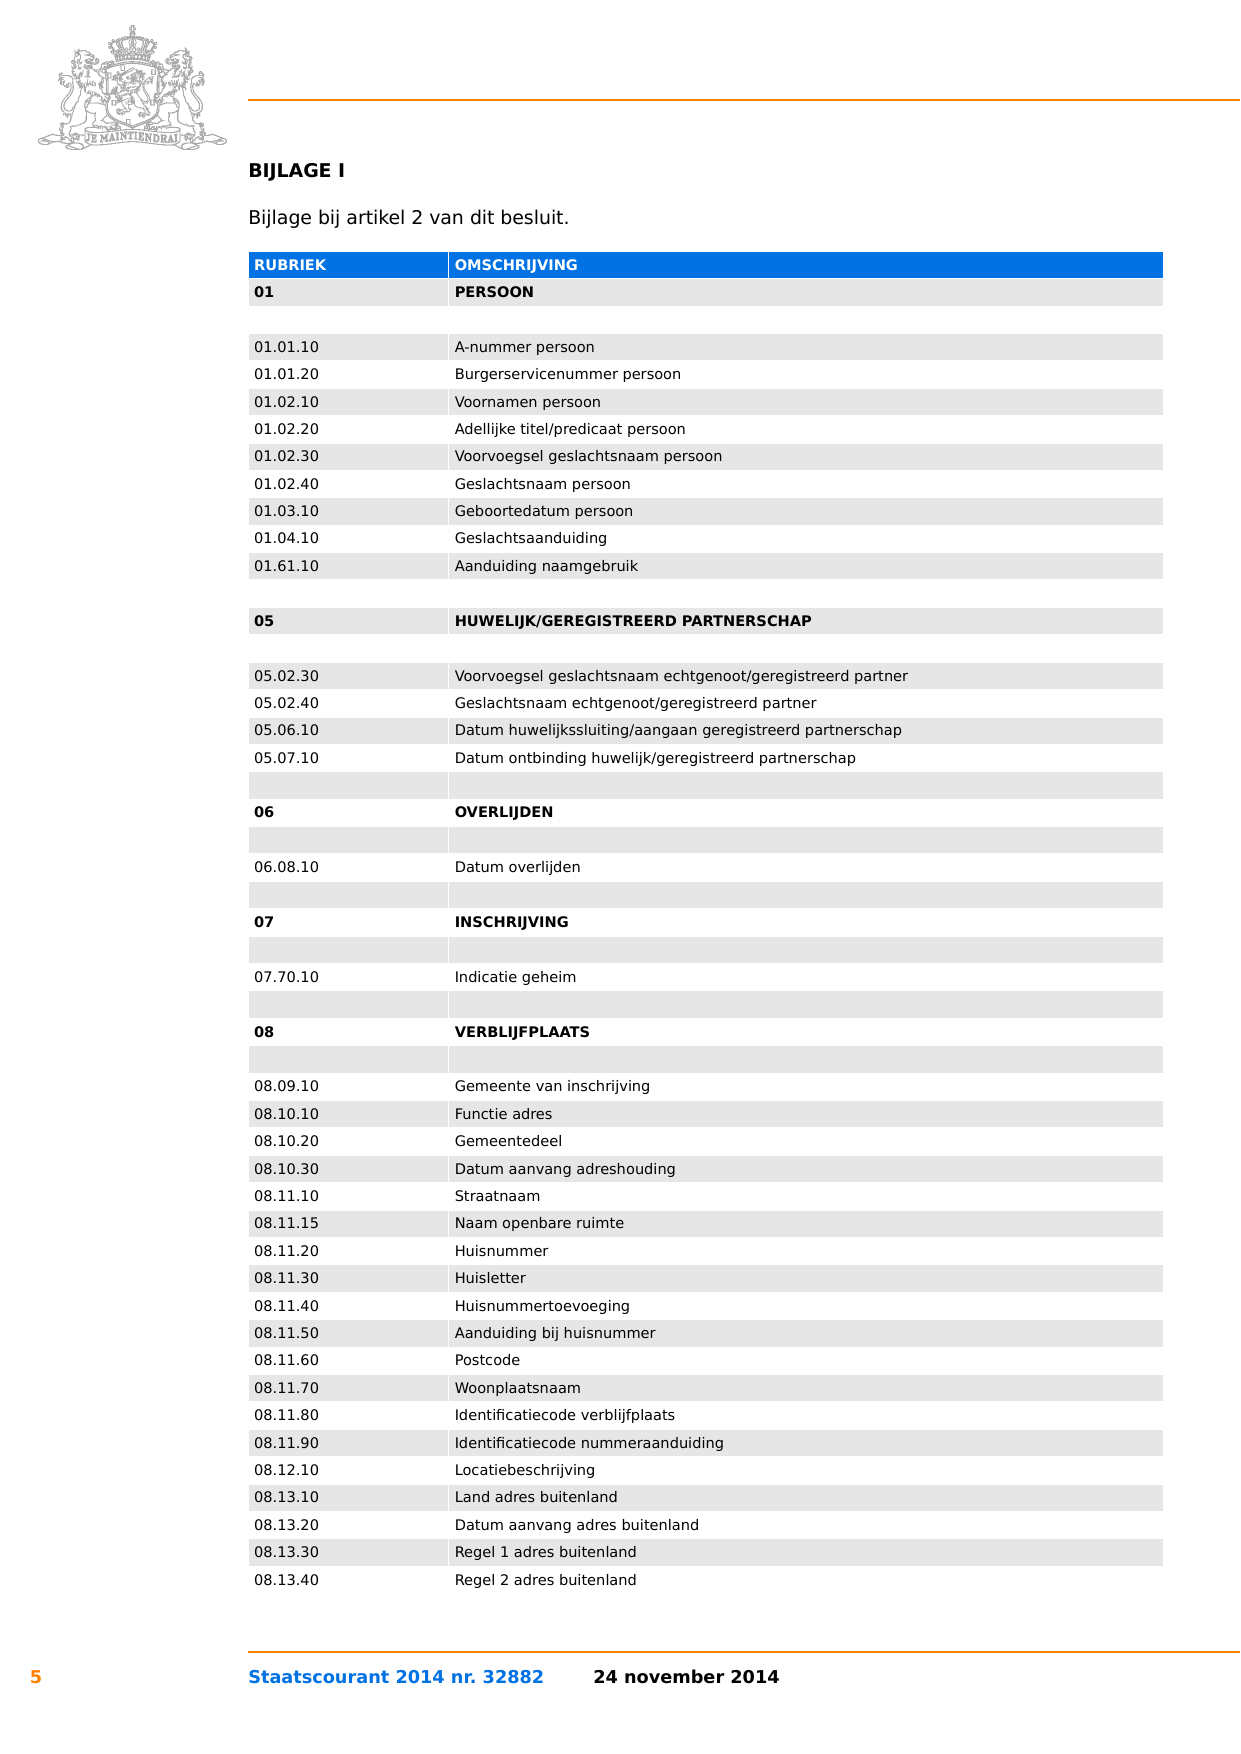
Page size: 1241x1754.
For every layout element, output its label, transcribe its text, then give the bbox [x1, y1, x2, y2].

table_cell 06.08.10 [249, 855, 448, 881]
table_cell Datum aanvang adreshouding [449, 1156, 1163, 1182]
table_cell HUWELIJK/GEREGISTREERD PARTNERSCHAP [449, 608, 1163, 634]
table_cell Regel 1 adres buitenland [449, 1539, 1163, 1566]
table_cell 08.11.90 [249, 1430, 448, 1456]
table_cell Datum overlijden [449, 855, 1163, 881]
table_cell 08.10.10 [249, 1101, 448, 1127]
table_cell Burgerservicenummer persoon [449, 361, 1163, 388]
table_cell 08.10.20 [249, 1129, 448, 1155]
table_cell 08.11.50 [249, 1320, 448, 1347]
table_cell [249, 307, 448, 333]
table_cell 05.02.30 [249, 663, 448, 689]
table_cell 01.02.20 [249, 416, 448, 442]
table_header RUBRIEK [249, 252, 448, 278]
table_cell 01.61.10 [249, 553, 448, 579]
table_cell [449, 1046, 1163, 1073]
table_cell Huisnummer [449, 1238, 1163, 1264]
table_cell Aanduiding naamgebruik [449, 553, 1163, 579]
table_cell 05 [249, 608, 448, 634]
table_cell 01.04.10 [249, 526, 448, 552]
table_cell 01.02.10 [249, 389, 448, 415]
table_cell 05.07.10 [249, 745, 448, 771]
table_cell Geslachtsnaam persoon [449, 471, 1163, 497]
table_cell 01.01.20 [249, 361, 448, 388]
table_cell 08.13.10 [249, 1485, 448, 1511]
table_cell 05.06.10 [249, 718, 448, 744]
table_cell Regel 2 adres buitenland [449, 1567, 1163, 1593]
table_cell [249, 1046, 448, 1073]
table_cell Geboortedatum persoon [449, 498, 1163, 525]
table_cell INSCHRIJVING [449, 909, 1163, 936]
table_cell Datum ontbinding huwelijk/geregistreerd partnerschap [449, 745, 1163, 771]
table_cell 07.70.10 [249, 964, 448, 990]
table_cell 08.11.60 [249, 1348, 448, 1374]
table_cell 08.13.40 [249, 1567, 448, 1593]
table_cell [249, 581, 448, 607]
table_cell PERSOON [449, 279, 1163, 306]
table_cell [249, 882, 448, 908]
table_cell [449, 635, 1163, 662]
table_cell Geslachtsnaam echtgenoot/geregistreerd partner [449, 690, 1163, 716]
table_cell 08.13.20 [249, 1512, 448, 1538]
table_cell Woonplaatsnaam [449, 1375, 1163, 1401]
table_cell 08.09.10 [249, 1074, 448, 1100]
picture [38, 25, 227, 150]
table_cell VERBLIJFPLAATS [449, 1019, 1163, 1045]
table_cell [449, 581, 1163, 607]
table_cell Datum aanvang adres buitenland [449, 1512, 1163, 1538]
table_cell Geslachtsaanduiding [449, 526, 1163, 552]
table_cell 08.12.10 [249, 1457, 448, 1483]
table_cell 08.11.80 [249, 1403, 448, 1429]
table_cell 08.11.30 [249, 1265, 448, 1292]
table_cell Aanduiding bij huisnummer [449, 1320, 1163, 1347]
table_header OMSCHRIJVING [449, 252, 1163, 278]
table_cell 08.11.40 [249, 1293, 448, 1319]
table_cell Straatnaam [449, 1183, 1163, 1209]
table_cell Postcode [449, 1348, 1163, 1374]
table_cell [249, 937, 448, 963]
table_cell 07 [249, 909, 448, 936]
table_cell [249, 827, 448, 853]
table_cell Functie adres [449, 1101, 1163, 1127]
table_cell [449, 937, 1163, 963]
table_cell Indicatie geheim [449, 964, 1163, 990]
table_cell [449, 772, 1163, 799]
table_cell A-nummer persoon [449, 334, 1163, 360]
table_cell Huisletter [449, 1265, 1163, 1292]
table_cell 01.02.30 [249, 444, 448, 470]
table_cell 01.01.10 [249, 334, 448, 360]
table_cell [449, 307, 1163, 333]
table_cell 08 [249, 1019, 448, 1045]
table_cell [449, 991, 1163, 1018]
table_cell 01.02.40 [249, 471, 448, 497]
table_cell [449, 827, 1163, 853]
table_cell 01.03.10 [249, 498, 448, 525]
table_cell Voorvoegsel geslachtsnaam persoon [449, 444, 1163, 470]
table_cell 05.02.40 [249, 690, 448, 716]
table_cell [249, 772, 448, 799]
table_cell 08.11.15 [249, 1211, 448, 1237]
table_cell [249, 635, 448, 662]
table_cell Voornamen persoon [449, 389, 1163, 415]
table_cell OVERLIJDEN [449, 800, 1163, 826]
table_cell [249, 991, 448, 1018]
table_cell 08.11.70 [249, 1375, 448, 1401]
table_cell 08.13.30 [249, 1539, 448, 1566]
table_cell 06 [249, 800, 448, 826]
subtitle BIJLAGE I [248, 160, 1163, 182]
table_cell 08.11.20 [249, 1238, 448, 1264]
table_cell Locatiebeschrijving [449, 1457, 1163, 1483]
table_cell Land adres buitenland [449, 1485, 1163, 1511]
table_cell 08.11.10 [249, 1183, 448, 1209]
table_cell 01 [249, 279, 448, 306]
table_cell [449, 882, 1163, 908]
table_cell Gemeentedeel [449, 1129, 1163, 1155]
table_cell Gemeente van inschrijving [449, 1074, 1163, 1100]
table_cell Identificatiecode verblijfplaats [449, 1403, 1163, 1429]
table_cell Datum huwelijkssluiting/aangaan geregistreerd partnerschap [449, 718, 1163, 744]
table_cell Huisnummertoevoeging [449, 1293, 1163, 1319]
table_cell Adellijke titel/predicaat persoon [449, 416, 1163, 442]
table_cell 08.10.30 [249, 1156, 448, 1182]
table_cell Voorvoegsel geslachtsnaam echtgenoot/geregistreerd partner [449, 663, 1163, 689]
text Bijlage bij artikel 2 van dit besluit. [248, 207, 1163, 229]
table_cell Naam openbare ruimte [449, 1211, 1163, 1237]
table_cell Identificatiecode nummeraanduiding [449, 1430, 1163, 1456]
